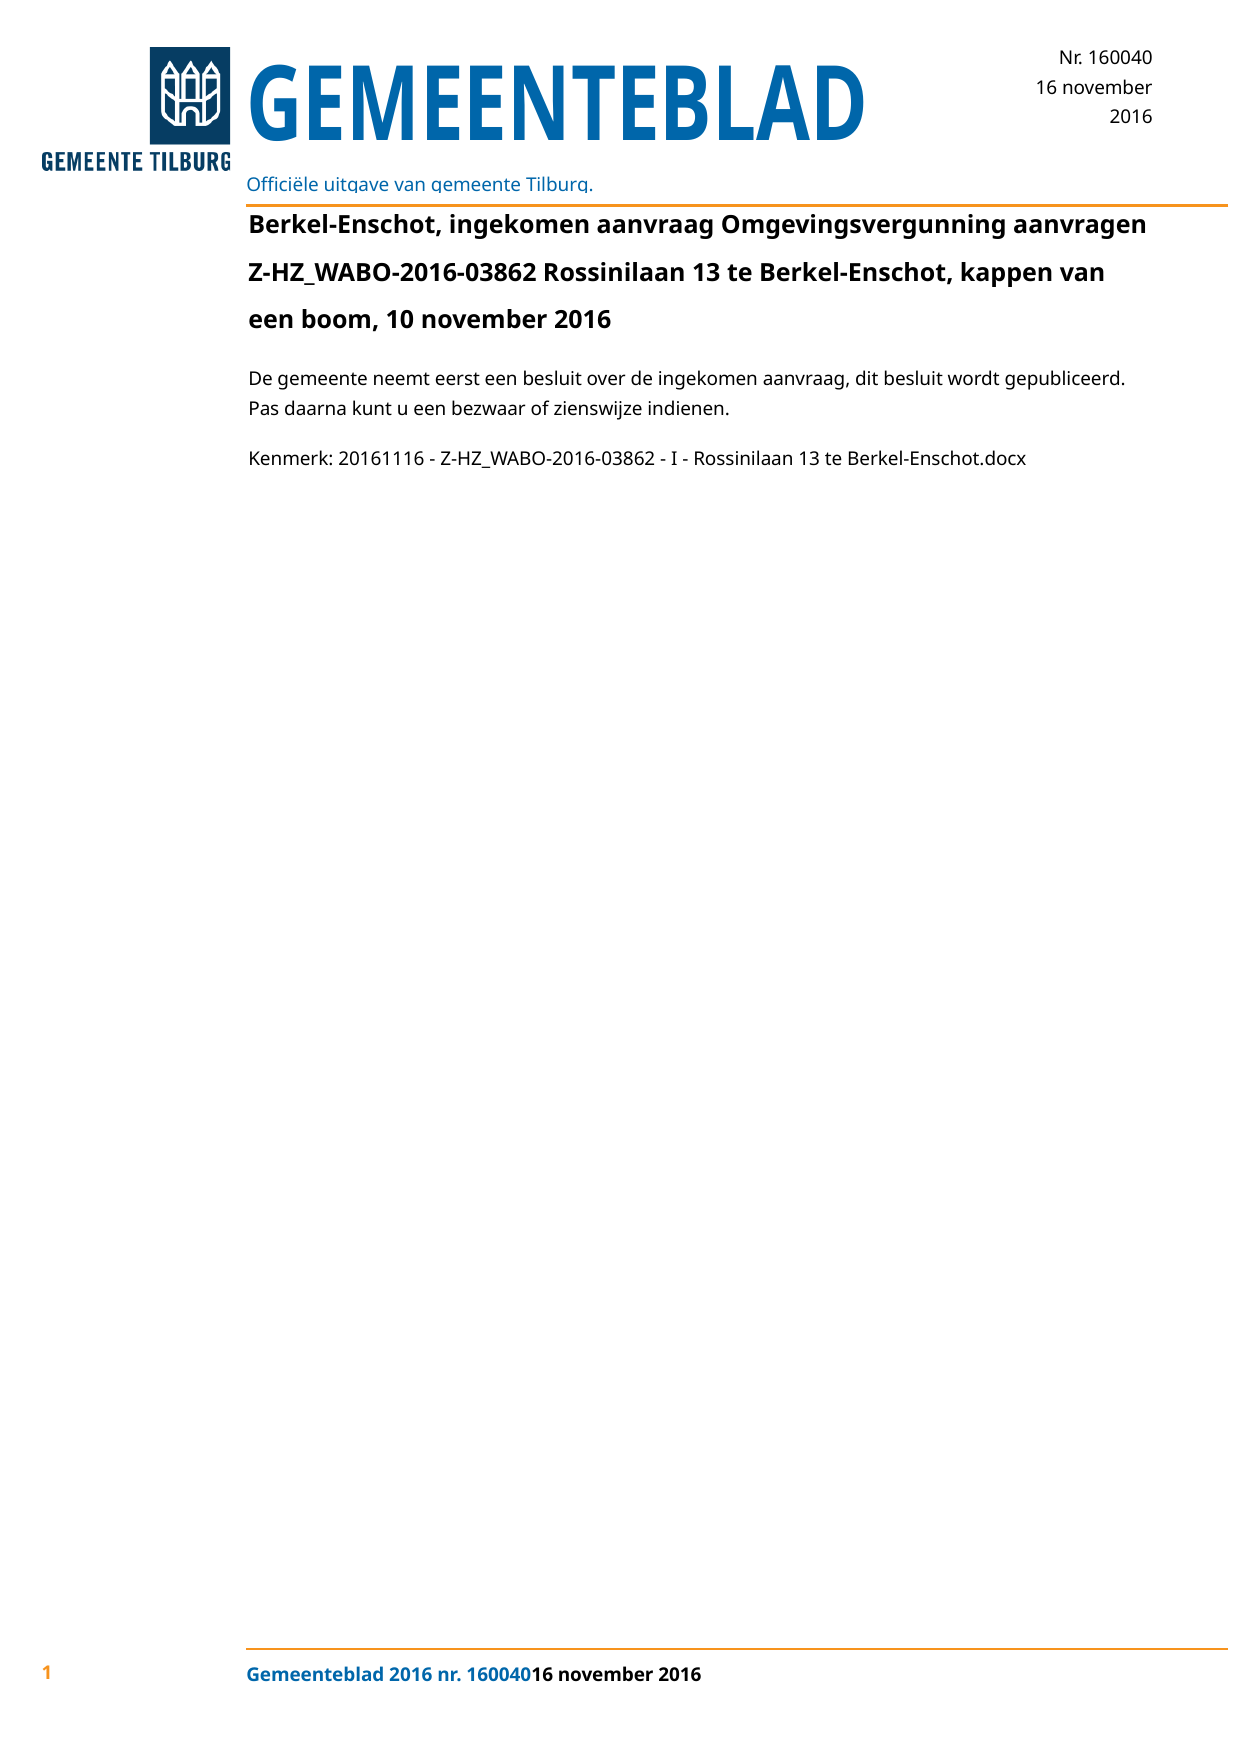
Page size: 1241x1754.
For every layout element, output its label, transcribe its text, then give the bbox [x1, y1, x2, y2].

text Berkel-Enschot, ingekomen aanvraag Omgevingsvergunning aanvragen Z-HZ_WABO-2016-03862 Rossinilaan 13 te Berkel-Enschot, kappen van een boom, 10 november 2016 [248, 207, 1152, 336]
text De gemeente neemt eerst een besluit over de ingekomen aanvraag, dit besluit wordt gepubliceerd. Pas daarna kunt u een bezwaar of zienswijze indienen. [248, 366, 1152, 421]
text Kenmerk: 20161116 - Z-HZ_WABO-2016-03862 - I - Rossinilaan 13 te Berkel-Enschot.docx [248, 446, 1152, 471]
picture [41, 47, 231, 172]
